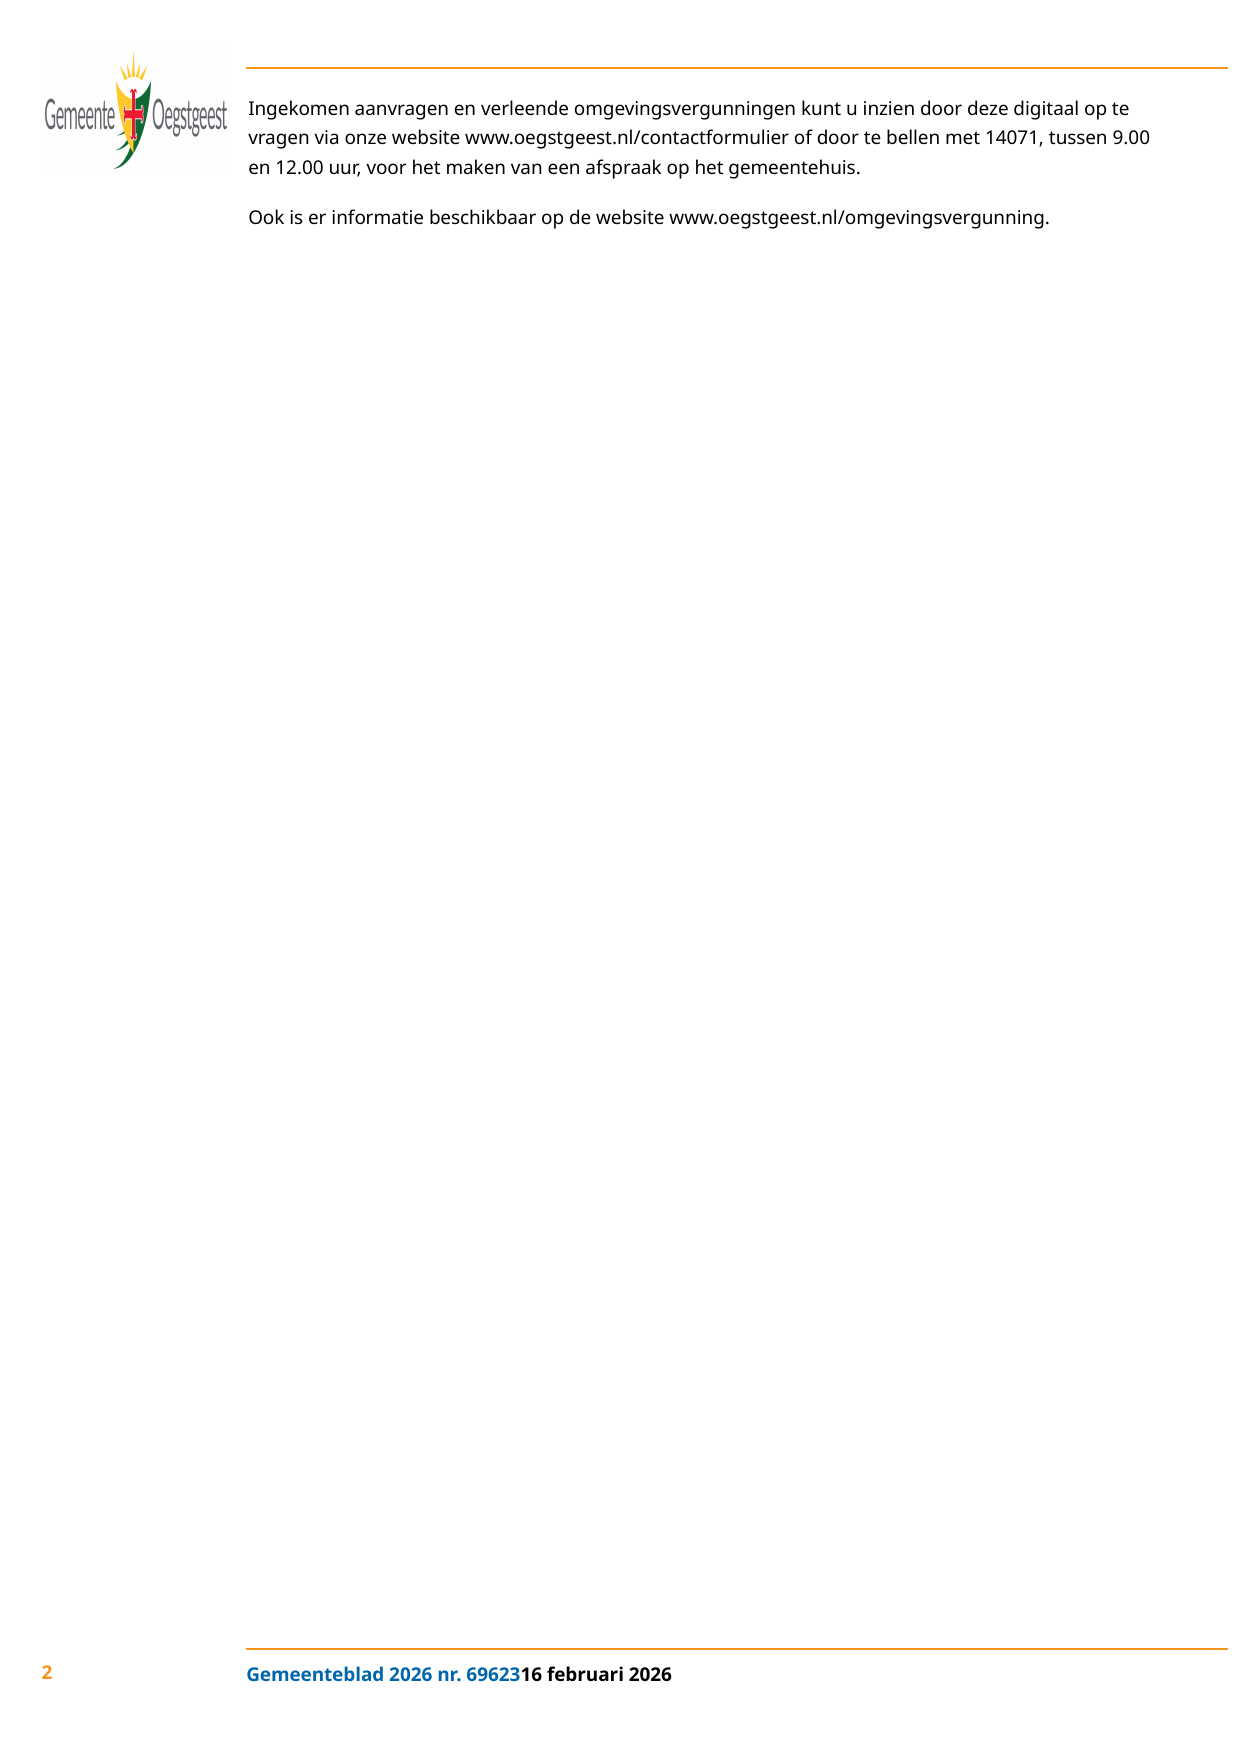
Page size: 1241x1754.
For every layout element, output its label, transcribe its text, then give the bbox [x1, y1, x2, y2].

text Ingekomen aanvragen en verleende omgevingsvergunningen kunt u inzien door deze digitaal op te vragen via onze website www.oegstgeest.nl/contactformulier of door te bellen met 14071, tussen 9.00 en 12.00 uur, voor het maken van een afspraak op het gemeentehuis. [248, 95, 1152, 180]
text Ook is er informatie beschikbaar op de website www.oegstgeest.nl/omgevingsvergunning. [248, 204, 1152, 230]
picture [41, 47, 231, 172]
